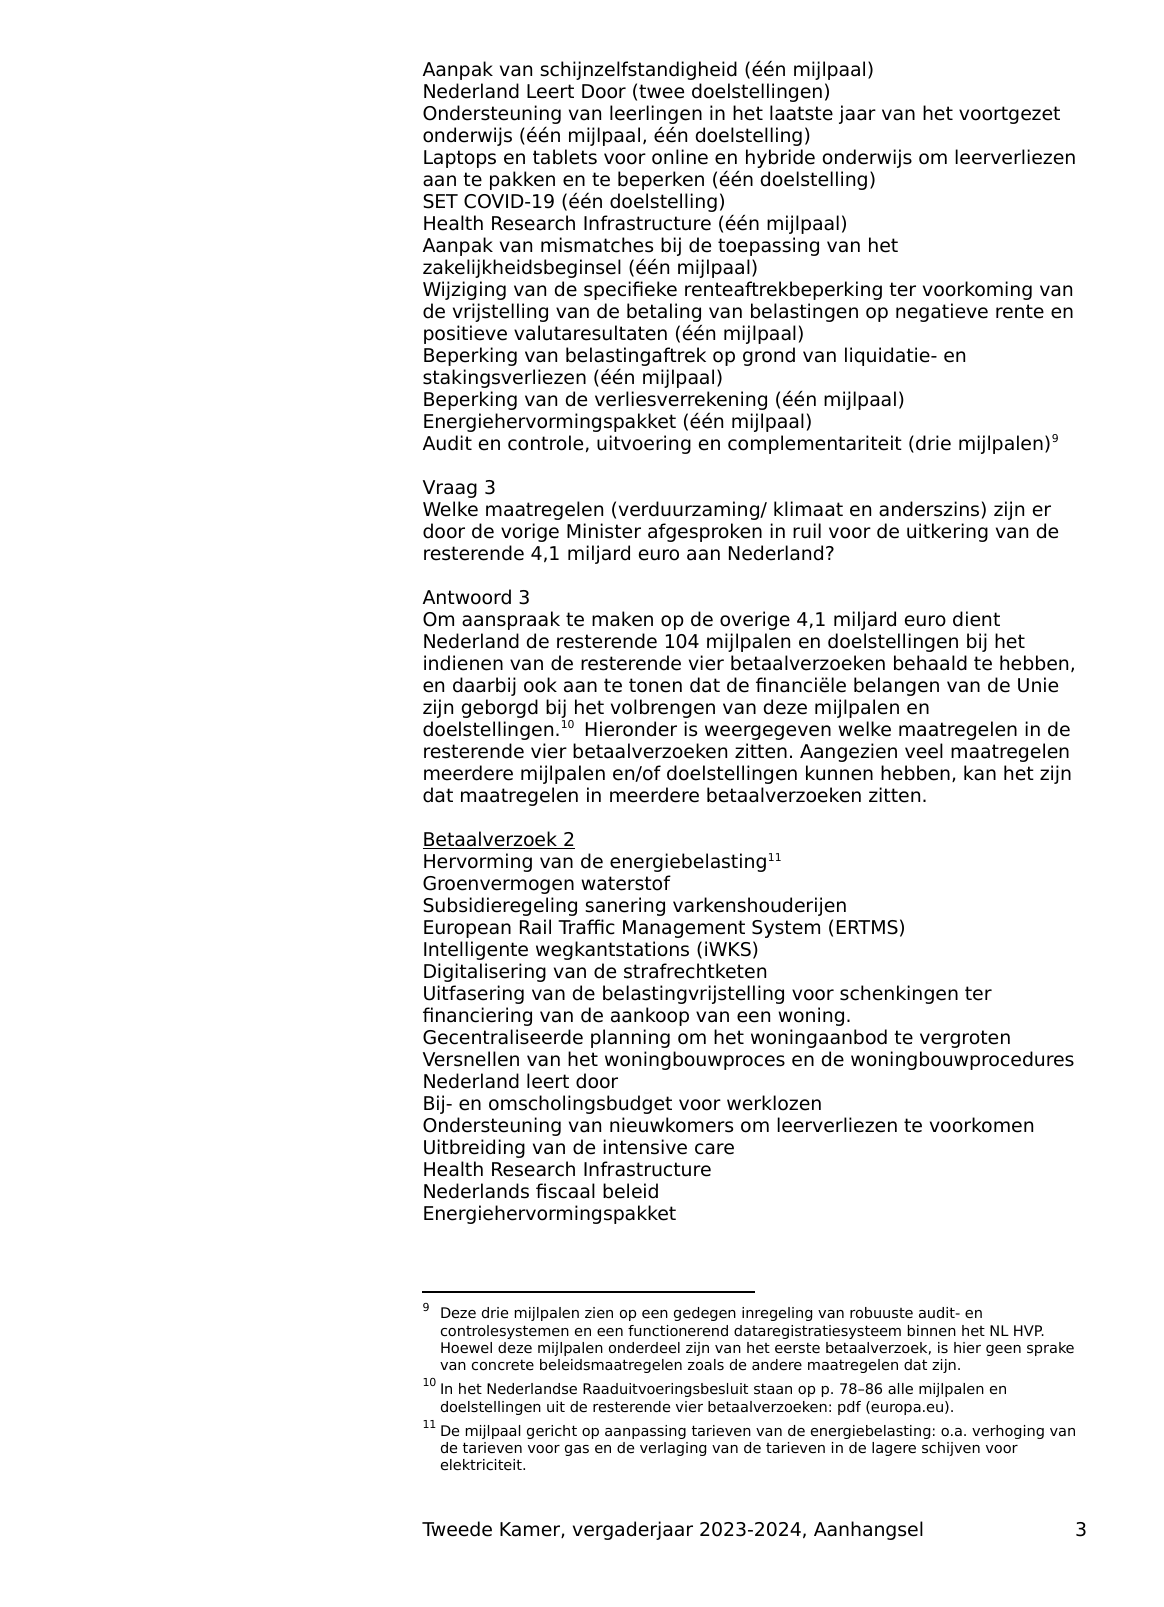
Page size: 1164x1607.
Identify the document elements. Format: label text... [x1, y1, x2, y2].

text Uitbreiding van de intensive care [422, 1137, 1087, 1159]
text Energiehervormingspakket [422, 1203, 1087, 1224]
text Nederland Leert Door (twee doelstellingen) [422, 81, 1087, 103]
text De mijlpaal gericht op aanpassing tarieven van de energiebelasting: o.a. verhoging van de tarieven voor gas en de verlaging van de tarieven in de lagere schijven voor elektriciteit. [422, 1418, 1087, 1474]
text Intelligente wegkantstations (iWKS) [422, 939, 1087, 961]
text European Rail Traffic Management System (ERTMS) [422, 917, 1087, 939]
text Gecentraliseerde planning om het woningaanbod te vergroten [422, 1027, 1087, 1049]
text In het Nederlandse Raaduitvoeringsbesluit staan op p. 78–86 alle mijlpalen en doelstellingen uit de resterende vier betaalverzoeken: pdf (europa.eu). [422, 1377, 1087, 1416]
text Betaalverzoek 2 [422, 829, 1087, 851]
text Groenvermogen waterstof [422, 873, 1087, 895]
text Versnellen van het woningbouwproces en de woningbouwprocedures [422, 1049, 1087, 1071]
text Audit en controle, uitvoering en complementariteit (drie mijlpalen) [422, 433, 1087, 455]
text Ondersteuning van leerlingen in het laatste jaar van het voortgezet onderwijs (één mijlpaal, één doelstelling) [422, 103, 1087, 147]
text Aanpak van mismatches bij de toepassing van het zakelijkheidsbeginsel (één mijlpaal) [422, 235, 1087, 279]
text Digitalisering van de strafrechtketen [422, 961, 1087, 983]
text Laptops en tablets voor online en hybride onderwijs om leerverliezen aan te pakken en te beperken (één doelstelling) [422, 147, 1087, 191]
text Antwoord 3 [422, 587, 1087, 609]
text Bij- en omscholingsbudget voor werklozen [422, 1093, 1087, 1115]
text Beperking van de verliesverrekening (één mijlpaal) [422, 389, 1087, 411]
text Energiehervormingspakket (één mijlpaal) [422, 411, 1087, 433]
text Beperking van belastingaftrek op grond van liquidatie- en stakingsverliezen (één mijlpaal) [422, 345, 1087, 389]
text Aanpak van schijnzelfstandigheid (één mijlpaal) [422, 59, 1087, 81]
text Wijziging van de specifieke renteaftrekbeperking ter voorkoming van de vrijstelling van de betaling van belastingen op negatieve rente en positieve valutaresultaten (één mijlpaal) [422, 279, 1087, 345]
text Hervorming van de energiebelasting [422, 851, 1087, 873]
text Nederland leert door [422, 1071, 1087, 1093]
text Health Research Infrastructure [422, 1159, 1087, 1181]
text Nederlands fiscaal beleid [422, 1181, 1087, 1203]
text Welke maatregelen (verduurzaming/ klimaat en anderszins) zijn er door de vorige Minister afgesproken in ruil voor de uitkering van de resterende 4,1 miljard euro aan Nederland? [422, 499, 1087, 565]
text Deze drie mijlpalen zien op een gedegen inregeling van robuuste audit- en controlesystemen en een functionerend dataregistratiesysteem binnen het NL HVP. Hoewel deze mijlpalen onderdeel zijn van het eerste betaalverzoek, is hier geen sprake van concrete beleidsmaatregelen zoals de andere maatregelen dat zijn. [422, 1301, 1087, 1374]
text Uitfasering van de belastingvrijstelling voor schenkingen ter financiering van de aankoop van een woning. [422, 983, 1087, 1027]
text Ondersteuning van nieuwkomers om leerverliezen te voorkomen [422, 1115, 1087, 1137]
text Health Research Infrastructure (één mijlpaal) [422, 213, 1087, 235]
text Subsidieregeling sanering varkenshouderijen [422, 895, 1087, 917]
text SET COVID-19 (één doelstelling) [422, 191, 1087, 213]
text Om aanspraak te maken op de overige 4,1 miljard euro dient Nederland de resterende 104 mijlpalen en doelstellingen bij het indienen van de resterende vier betaalverzoeken behaald te hebben, en daarbij ook aan te tonen dat de financiële belangen van de Unie zijn geborgd bij het volbrengen van deze mijlpalen en doelstellingen. Hieronder is weergegeven welke maatregelen in de resterende vier betaalverzoeken zitten. Aangezien veel maatregelen meerdere mijlpalen en/of doelstellingen kunnen hebben, kan het zijn dat maatregelen in meerdere betaalverzoeken zitten. [422, 609, 1087, 807]
text Vraag 3 [422, 477, 1087, 499]
